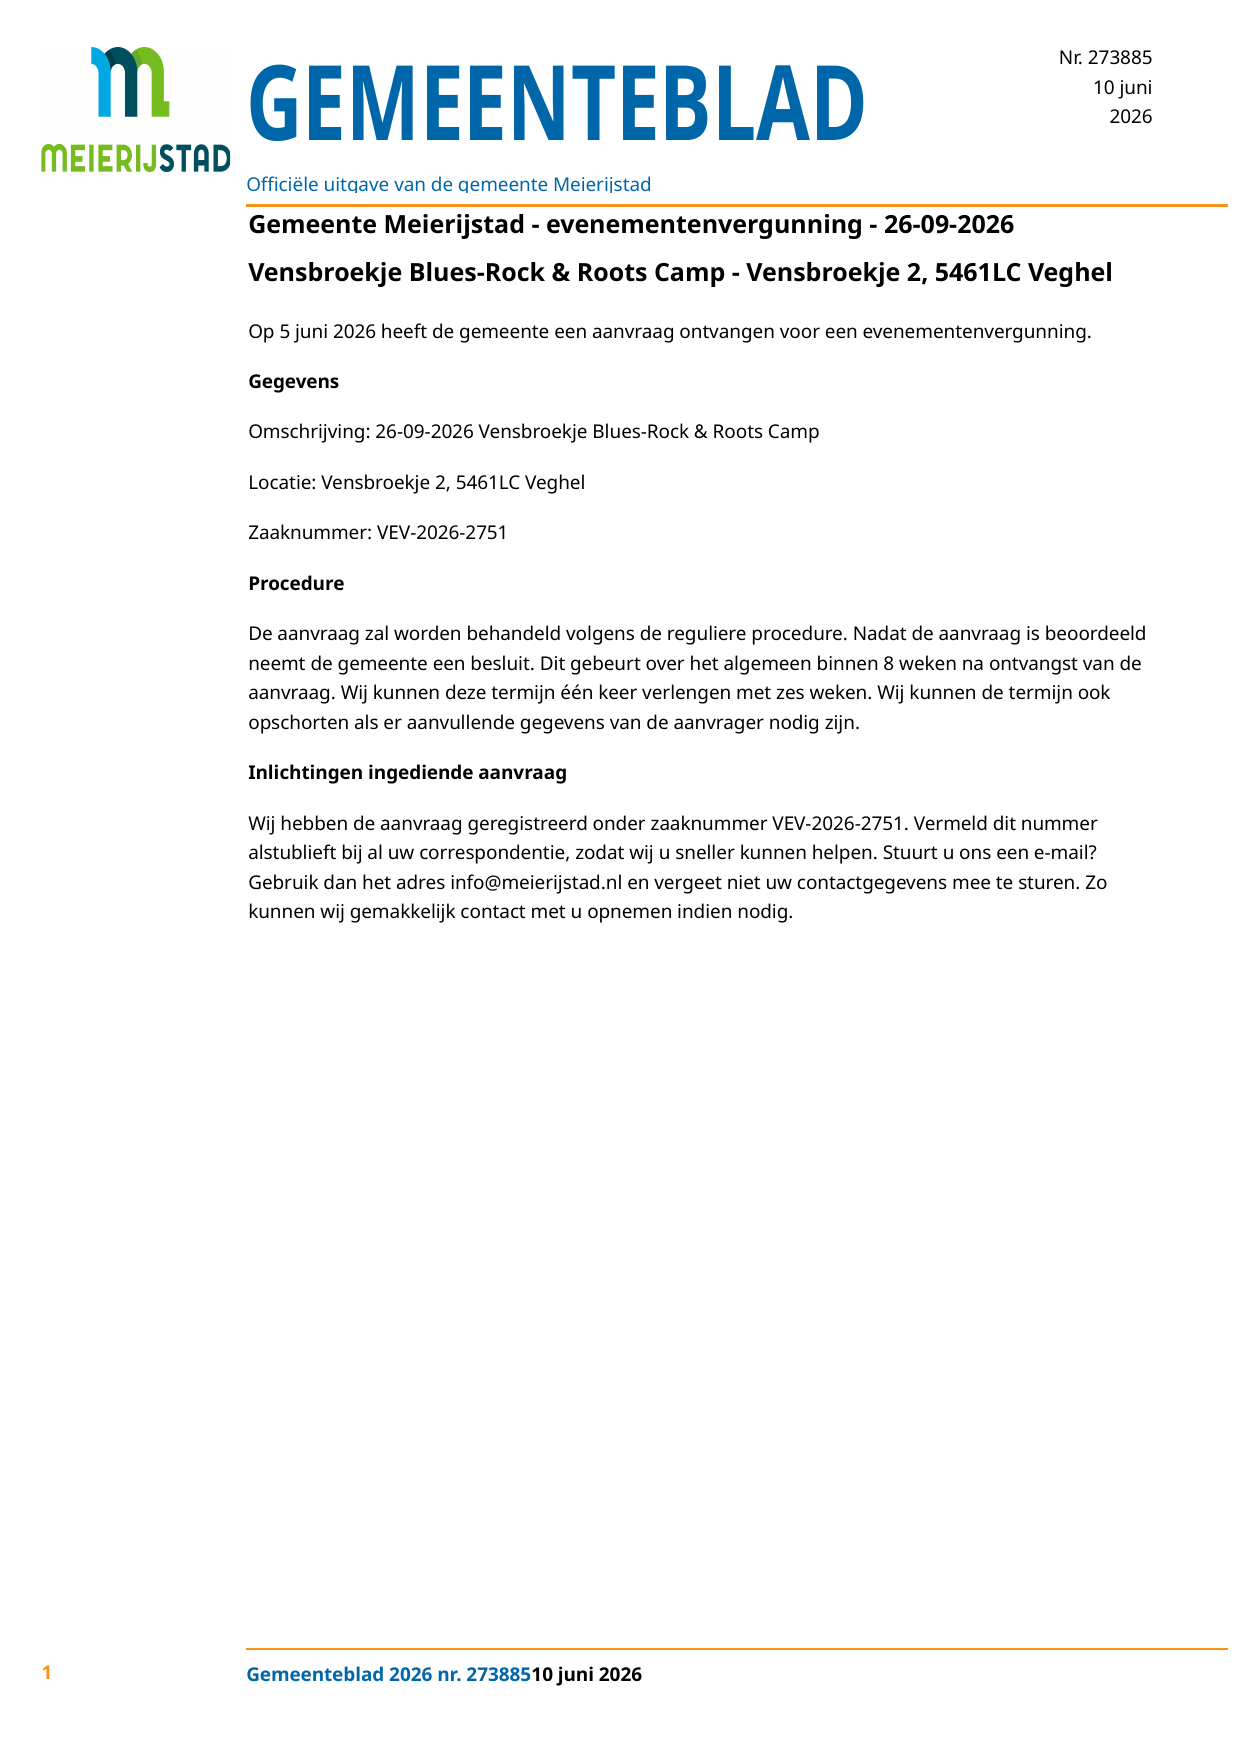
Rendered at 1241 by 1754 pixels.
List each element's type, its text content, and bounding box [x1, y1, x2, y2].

text Wij hebben de aanvraag geregistreerd onder zaaknummer VEV-2026-2751. Vermeld dit nummer alstublieft bij al uw correspondentie, zodat wij u sneller kunnen helpen. Stuurt u ons een e-mail? Gebruik dan het adres info@meierijstad.nl en vergeet niet uw contactgegevens mee te sturen. Zo kunnen wij gemakkelijk contact met u opnemen indien nodig. [248, 810, 1152, 924]
text Gemeente Meierijstad - evenementenvergunning - 26-09-2026 Vensbroekje Blues-Rock & Roots Camp - Vensbroekje 2, 5461LC Veghel [248, 207, 1152, 288]
text De aanvraag zal worden behandeld volgens de reguliere procedure. Nadat de aanvraag is beoordeeld neemt de gemeente een besluit. Dit gebeurt over het algemeen binnen 8 weken na ontvangst van de aanvraag. Wij kunnen deze termijn één keer verlengen met zes weken. Wij kunnen de termijn ook opschorten als er aanvullende gegevens van de aanvrager nodig zijn. [248, 620, 1152, 735]
text Inlichtingen ingediende aanvraag [248, 759, 1152, 785]
text Zaaknummer: VEV-2026-2751 [248, 519, 1152, 545]
text Gegevens [248, 368, 1152, 394]
text Procedure [248, 570, 1152, 596]
picture [41, 47, 231, 172]
text Omschrijving: 26-09-2026 Vensbroekje Blues-Rock & Roots Camp [248, 419, 1152, 444]
text Locatie: Vensbroekje 2, 5461LC Veghel [248, 469, 1152, 495]
text Op 5 juni 2026 heeft de gemeente een aanvraag ontvangen voor een evenementenvergunning. [248, 318, 1152, 344]
